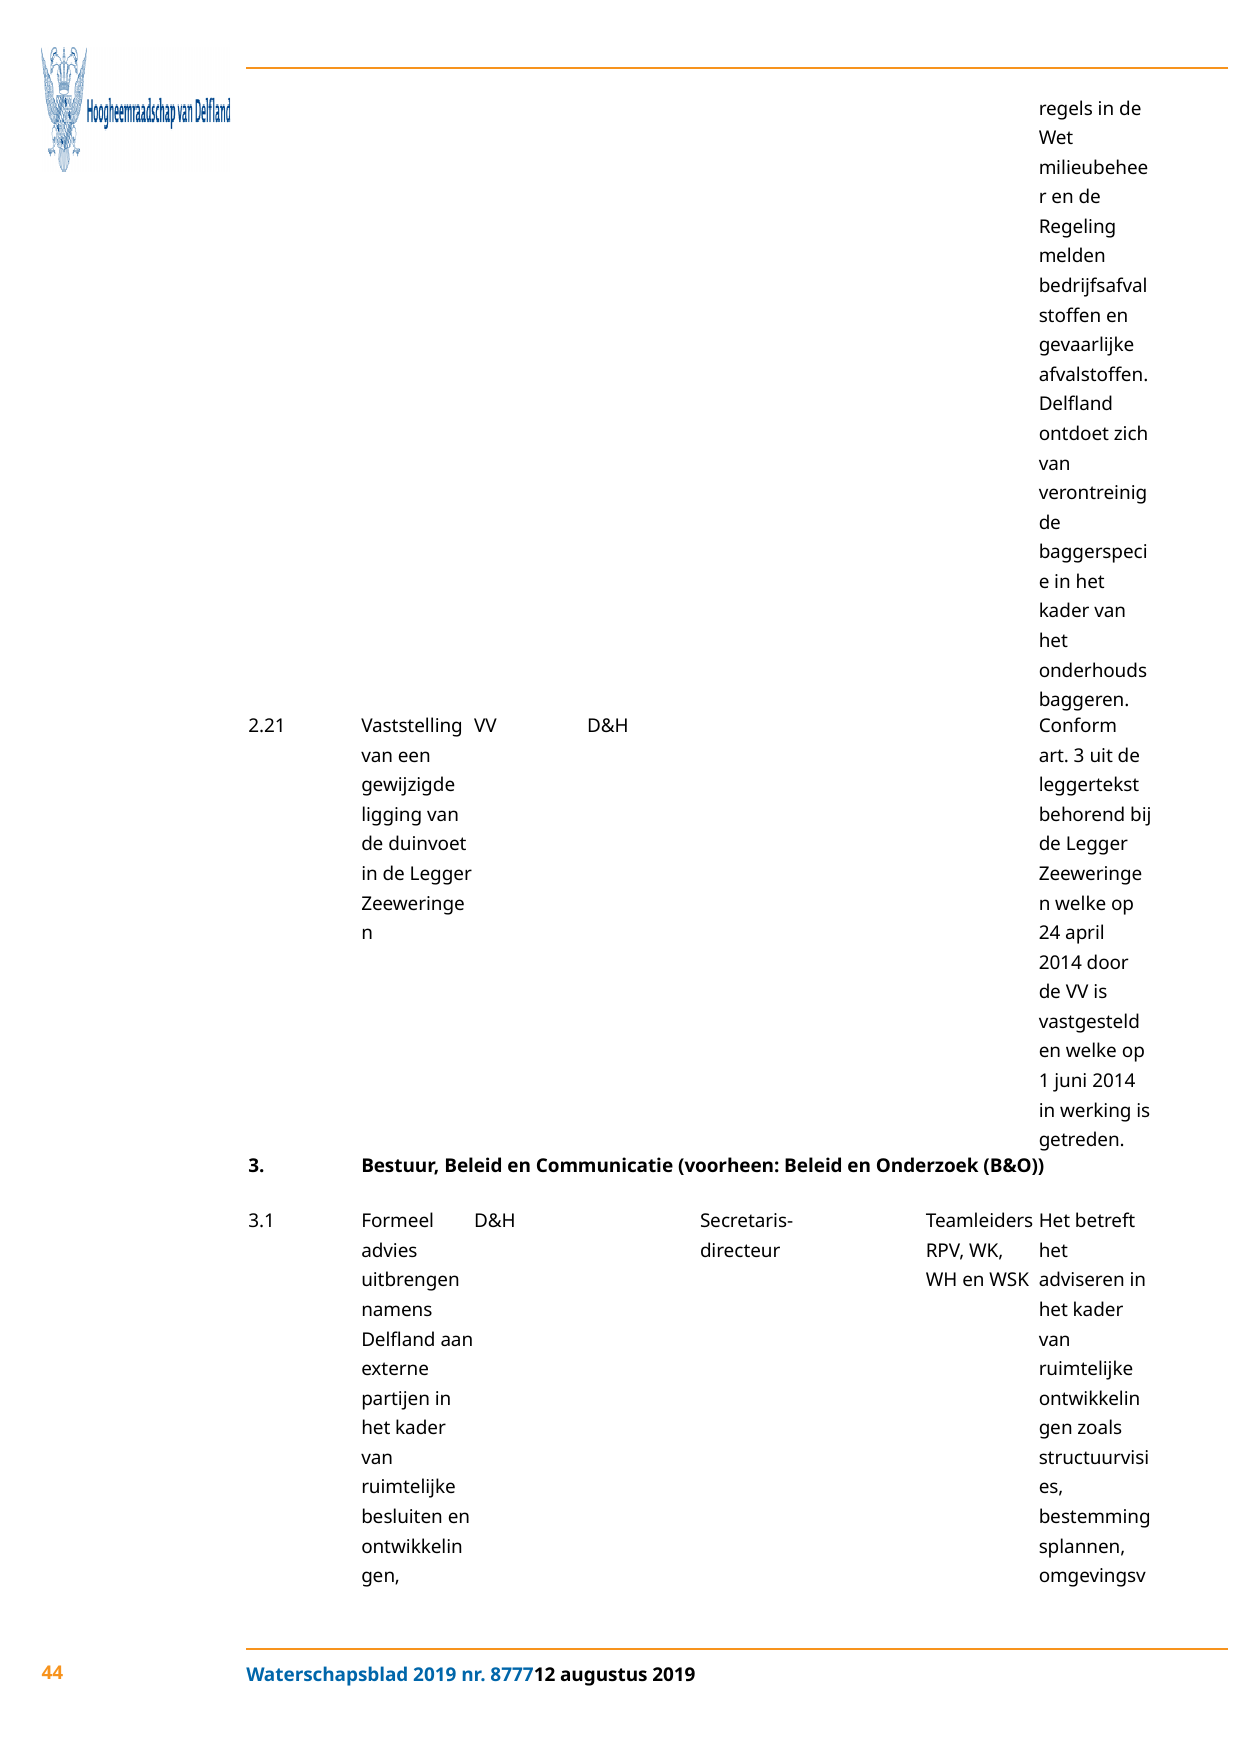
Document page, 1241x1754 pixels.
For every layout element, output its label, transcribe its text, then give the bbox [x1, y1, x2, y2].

table_cell [361, 95, 474, 712]
table_cell regels in de Wet milieubeheer en de Regeling melden bedrijfsafvalstoffen en gevaarlijke afvalstoffen. Delfland ontdoet zich van verontreinigde baggerspecie in het kader van het onderhoudsbaggeren. [1039, 95, 1152, 712]
table_cell [700, 712, 813, 1152]
table_cell [813, 712, 926, 1152]
table_cell [587, 95, 700, 712]
table_cell [926, 95, 1038, 712]
table_cell VV [474, 712, 587, 1152]
table_cell Het betreft het adviseren in het kader van ruimtelijke ontwikkelingen zoals structuurvisies, bestemmingsplannen, omgevingsv [1039, 1208, 1152, 1588]
table_cell Bestuur, Beleid en Communicatie (voorheen: Beleid en Onderzoek (B&O)) [361, 1152, 1152, 1207]
table_cell 3.1 [248, 1208, 361, 1588]
table_cell [587, 1208, 700, 1588]
table_cell [700, 95, 813, 712]
table_cell [474, 95, 587, 712]
table_cell D&H [587, 712, 700, 1152]
table_cell Vaststelling van een gewijzigde ligging van de duinvoet in de Legger Zeeweringen [361, 712, 474, 1152]
table_cell Secretaris-directeur [700, 1208, 813, 1588]
table_cell [813, 1208, 926, 1588]
table_cell Conform art. 3 uit de leggertekst behorend bij de Legger Zeeweringen welke op 24 april 2014 door de VV is vastgesteld en welke op 1 juni 2014 in werking is getreden. [1039, 712, 1152, 1152]
table_cell Teamleiders RPV, WK, WH en WSK [926, 1208, 1038, 1588]
table_cell [926, 712, 1038, 1152]
table_cell Formeel advies uitbrengen namens Delfland aan externe partijen in het kader van ruimtelijke besluiten en ontwikkelingen, [361, 1208, 474, 1588]
table_cell 3. [248, 1152, 361, 1207]
table_cell 2.21 [248, 712, 361, 1152]
table_cell [813, 95, 926, 712]
table_cell D&H [474, 1208, 587, 1588]
table_cell [248, 95, 361, 712]
picture [41, 47, 231, 172]
